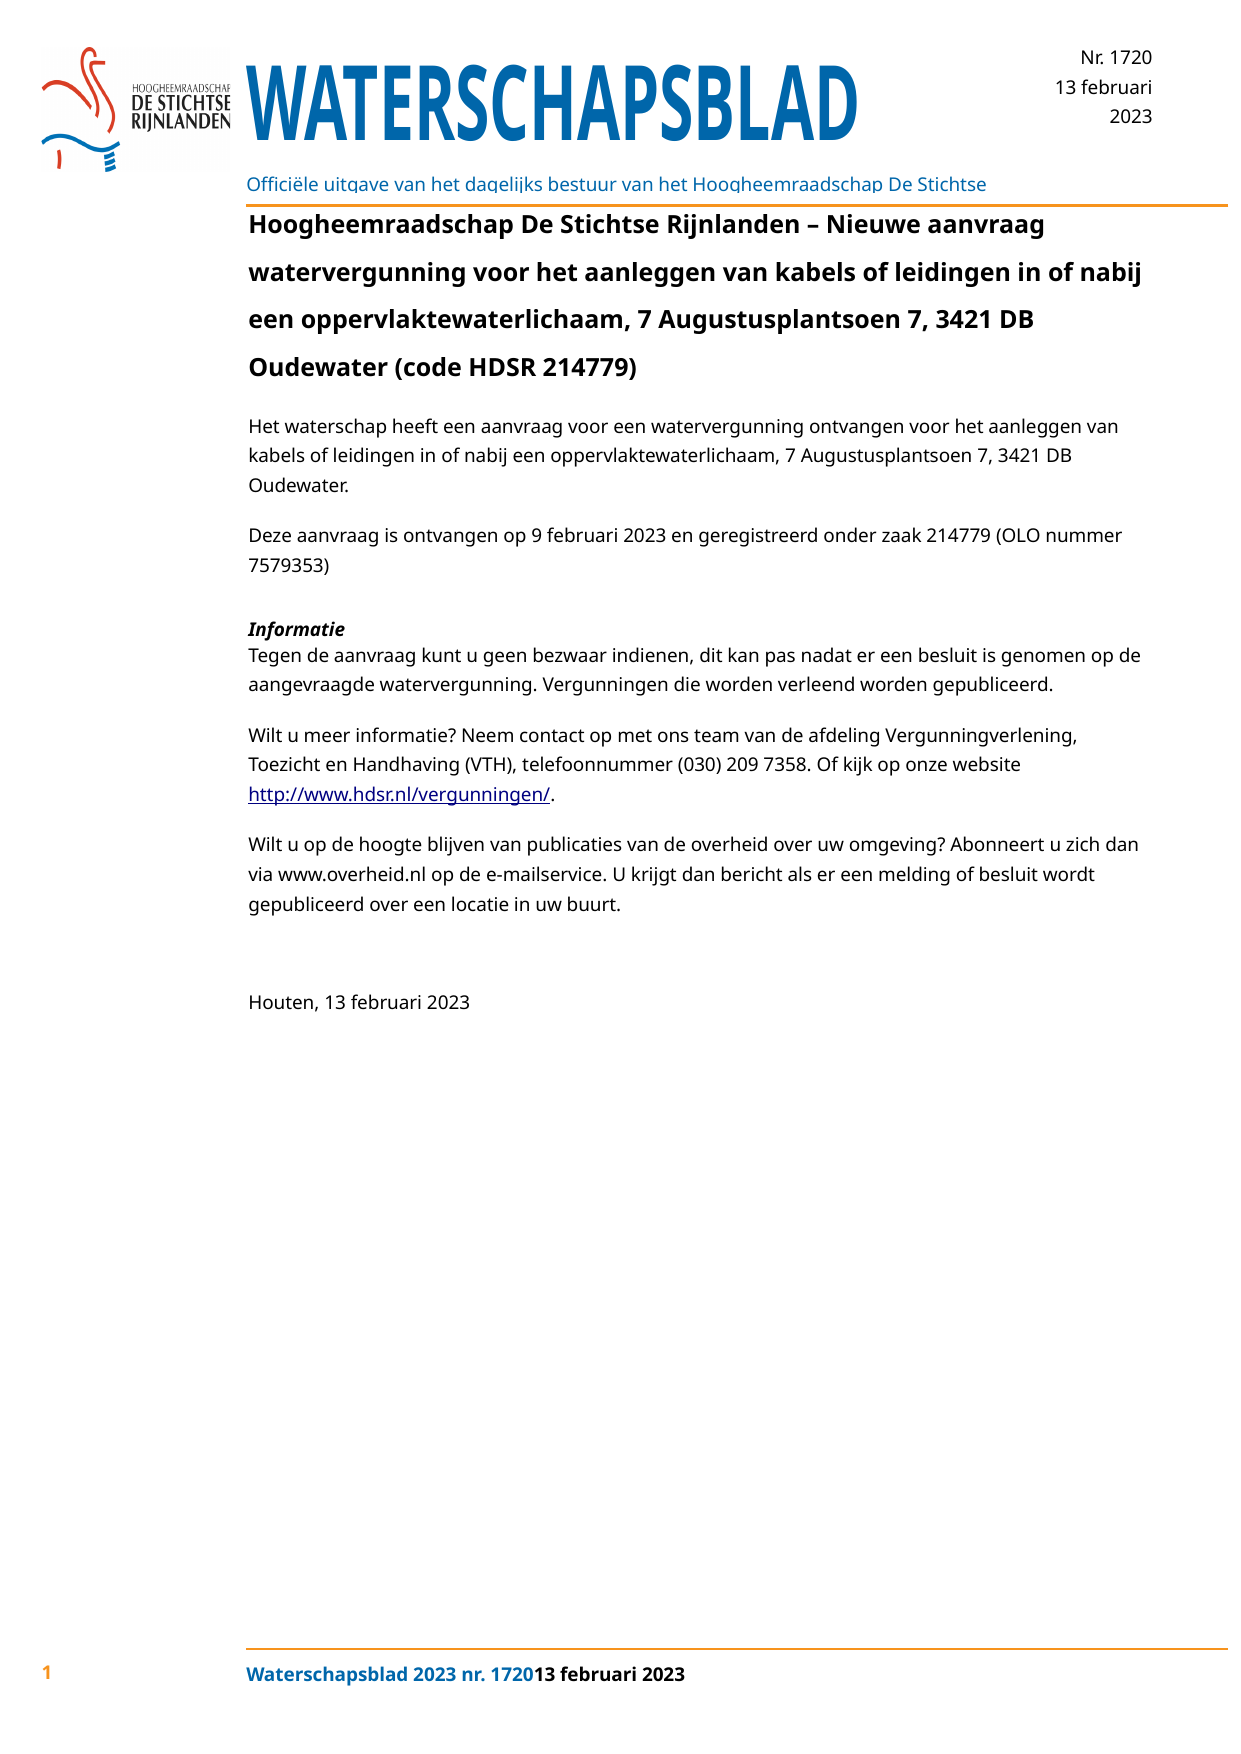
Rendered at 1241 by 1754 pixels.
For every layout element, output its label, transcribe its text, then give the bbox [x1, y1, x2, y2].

text Deze aanvraag is ontvangen op 9 februari 2023 en geregistreerd onder zaak 214779 (OLO nummer 7579353) [248, 523, 1152, 578]
text Het waterschap heeft een aanvraag voor een watervergunning ontvangen voor het aanleggen van kabels of leidingen in of nabij een oppervlaktewaterlichaam, 7 Augustusplantsoen 7, 3421 DB Oudewater. [248, 413, 1152, 498]
text Tegen de aanvraag kunt u geen bezwaar indienen, dit kan pas nadat er een besluit is genomen op de aangevraagde watervergunning. Vergunningen die worden verleend worden gepubliceerd. [248, 642, 1152, 697]
text Wilt u meer informatie? Neem contact op met ons team van de afdeling Vergunningverlening, Toezicht en Handhaving (VTH), telefoonnummer (030) 209 7358. Of kijk op onze website http://www.hdsr.nl/vergunningen/. [248, 722, 1152, 807]
text Houten, 13 februari 2023 [248, 989, 1152, 1015]
text Hoogheemraadschap De Stichtse Rijnlanden – Nieuwe aanvraag watervergunning voor het aanleggen van kabels of leidingen in of nabij een oppervlaktewaterlichaam, 7 Augustusplantsoen 7, 3421 DB Oudewater (code HDSR 214779) [248, 207, 1152, 384]
picture [41, 47, 231, 172]
text Informatie [248, 616, 1152, 642]
text Wilt u op de hoogte blijven van publicaties van de overheid over uw omgeving? Abonneert u zich dan via www.overheid.nl op de e-mailservice. U krijgt dan bericht als er een melding of besluit wordt gepubliceerd over een locatie in uw buurt. [248, 832, 1152, 916]
